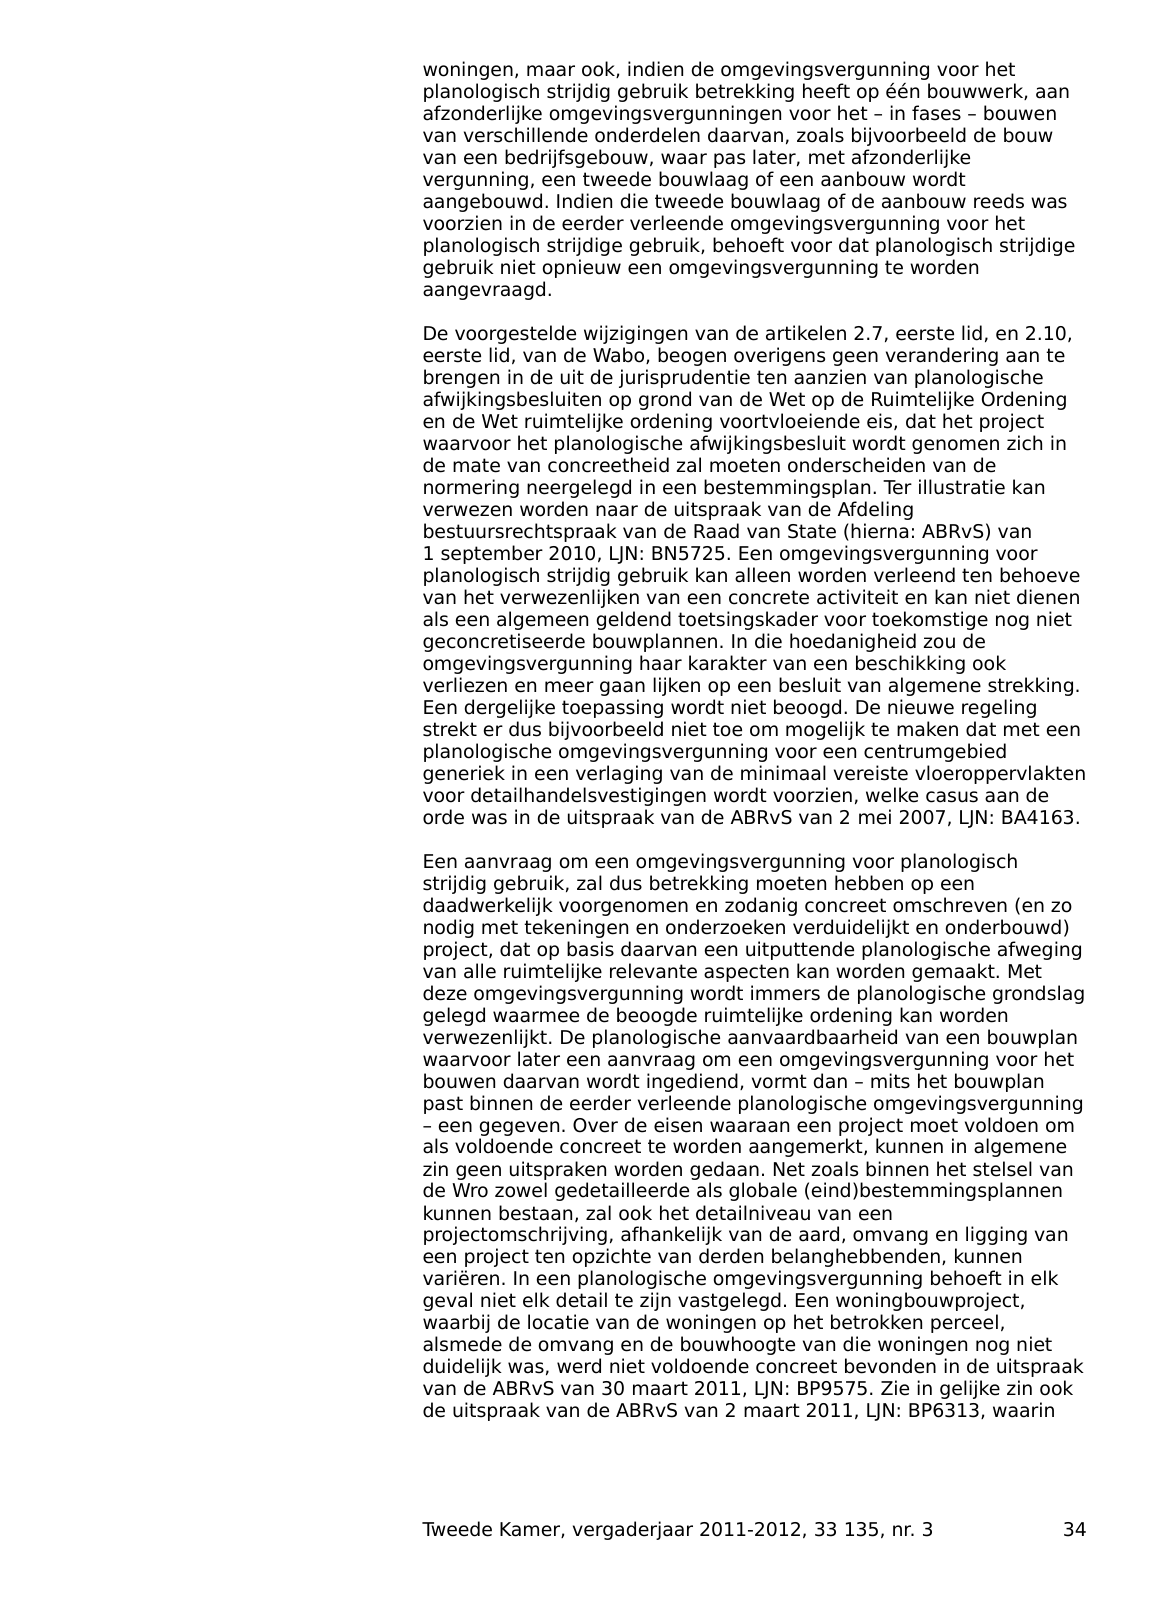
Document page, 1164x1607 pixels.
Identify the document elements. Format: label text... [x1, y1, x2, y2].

text Een aanvraag om een omgevingsvergunning voor planologisch strijdig gebruik, zal dus betrekking moeten hebben op een daadwerkelijk voorgenomen en zodanig concreet omschreven (en zo nodig met tekeningen en onderzoeken verduidelijkt en onderbouwd) project, dat op basis daarvan een uitputtende planologische afweging van alle ruimtelijke relevante aspecten kan worden gemaakt. Met deze omgevingsvergunning wordt immers de planologische grondslag gelegd waarmee de beoogde ruimtelijke ordening kan worden verwezenlijkt. De planologische aanvaardbaarheid van een bouwplan waarvoor later een aanvraag om een omgevingsvergunning voor het bouwen daarvan wordt ingediend, vormt dan – mits het bouwplan past binnen de eerder verleende planologische omgevingsvergunning – een gegeven. Over de eisen waaraan een project moet voldoen om als voldoende concreet te worden aangemerkt, kunnen in algemene zin geen uitspraken worden gedaan. Net zoals binnen het stelsel van de Wro zowel gedetailleerde als globale (eind)bestemmingsplannen kunnen bestaan, zal ook het detailniveau van een projectomschrijving, afhankelijk van de aard, omvang en ligging van een project ten opzichte van derden belanghebbenden, kunnen variëren. In een planologische omgevingsvergunning behoeft in elk geval niet elk detail te zijn vastgelegd. Een woningbouwproject, waarbij de locatie van de woningen op het betrokken perceel, alsmede de omvang en de bouwhoogte van die woningen nog niet duidelijk was, werd niet voldoende concreet bevonden in de uitspraak van de ABRvS van 30 maart 2011, LJN: BP9575. Zie in gelijke zin ook de uitspraak van de ABRvS van 2 maart 2011, LJN: BP6313, waarin [422, 851, 1087, 1422]
text De voorgestelde wijzigingen van de artikelen 2.7, eerste lid, en 2.10, eerste lid, van de Wabo, beogen overigens geen verandering aan te brengen in de uit de jurisprudentie ten aanzien van planologische afwijkingsbesluiten op grond van de Wet op de Ruimtelijke Ordening en de Wet ruimtelijke ordening voortvloeiende eis, dat het project waarvoor het planologische afwijkingsbesluit wordt genomen zich in de mate van concreetheid zal moeten onderscheiden van de normering neergelegd in een bestemmingsplan. Ter illustratie kan verwezen worden naar de uitspraak van de Afdeling bestuursrechtspraak van de Raad van State (hierna: ABRvS) van 1 september 2010, LJN: BN5725. Een omgevingsvergunning voor planologisch strijdig gebruik kan alleen worden verleend ten behoeve van het verwezenlijken van een concrete activiteit en kan niet dienen als een algemeen geldend toetsingskader voor toekomstige nog niet geconcretiseerde bouwplannen. In die hoedanigheid zou de omgevingsvergunning haar karakter van een beschikking ook verliezen en meer gaan lijken op een besluit van algemene strekking. Een dergelijke toepassing wordt niet beoogd. De nieuwe regeling strekt er dus bijvoorbeeld niet toe om mogelijk te maken dat met een planologische omgevingsvergunning voor een centrumgebied generiek in een verlaging van de minimaal vereiste vloeroppervlakten voor detailhandelsvestigingen wordt voorzien, welke casus aan de orde was in de uitspraak van de ABRvS van 2 mei 2007, LJN: BA4163. [422, 323, 1087, 828]
text woningen, maar ook, indien de omgevingsvergunning voor het planologisch strijdig gebruik betrekking heeft op één bouwwerk, aan afzonderlijke omgevingsvergunningen voor het – in fases – bouwen van verschillende onderdelen daarvan, zoals bijvoorbeeld de bouw van een bedrijfsgebouw, waar pas later, met afzonderlijke vergunning, een tweede bouwlaag of een aanbouw wordt aangebouwd. Indien die tweede bouwlaag of de aanbouw reeds was voorzien in de eerder verleende omgevingsvergunning voor het planologisch strijdige gebruik, behoeft voor dat planologisch strijdige gebruik niet opnieuw een omgevingsvergunning te worden aangevraagd. [422, 59, 1087, 301]
